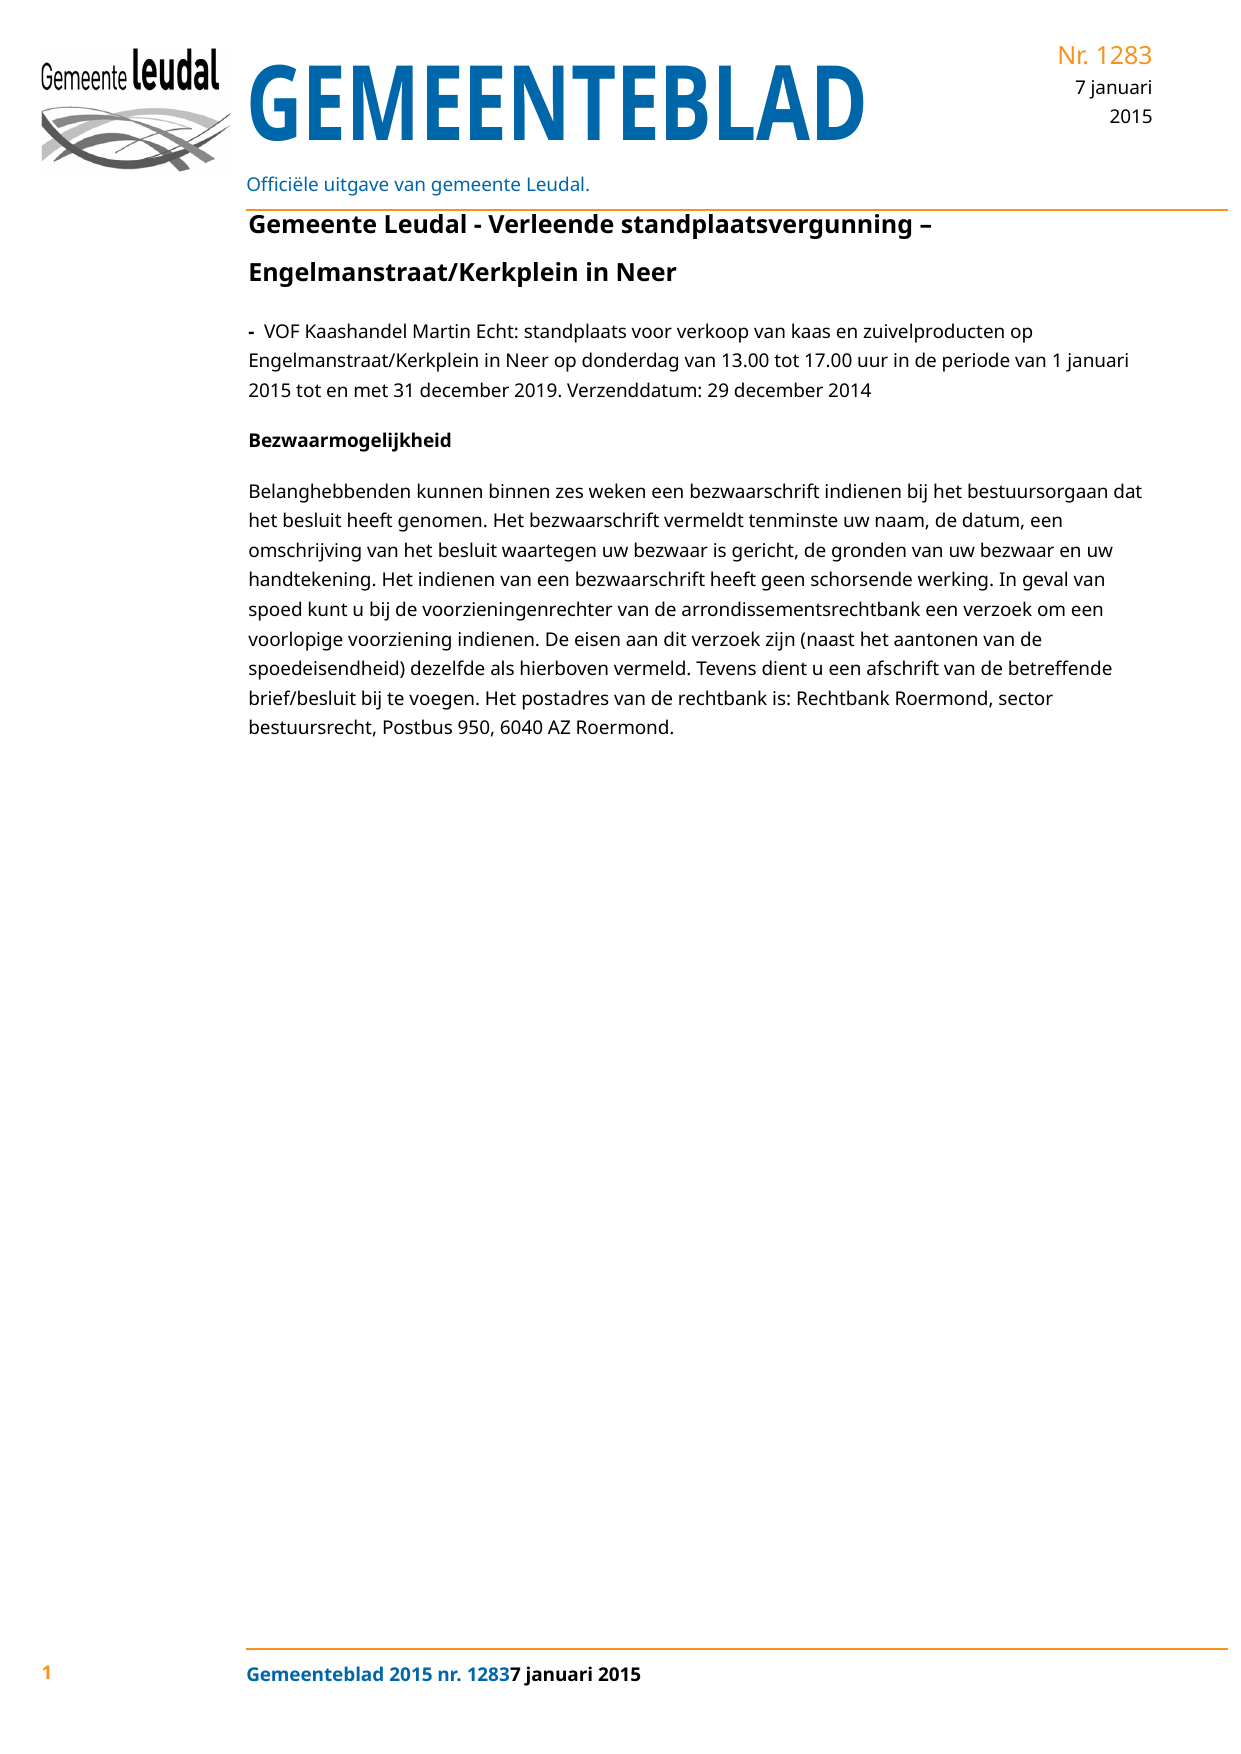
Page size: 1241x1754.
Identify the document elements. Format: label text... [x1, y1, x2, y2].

picture [41, 47, 231, 172]
text Bezwaarmogelijkheid [248, 427, 1152, 453]
text Belanghebbenden kunnen binnen zes weken een bezwaarschrift indienen bij het bestuursorgaan dat het besluit heeft genomen. Het bezwaarschrift vermeldt tenminste uw naam, de datum, een omschrijving van het besluit waartegen uw bezwaar is gericht, de gronden van uw bezwaar en uw handtekening. Het indienen van een bezwaarschrift heeft geen schorsende werking. In geval van spoed kunt u bij de voorzieningenrechter van de arrondissementsrechtbank een verzoek om een voorlopige voorziening indienen. De eisen aan dit verzoek zijn (naast het aantonen van de spoedeisendheid) dezelfde als hierboven vermeld. Tevens dient u een afschrift van de betreffende brief/besluit bij te voegen. Het postadres van de rechtbank is: Rechtbank Roermond, sector bestuursrecht, Postbus 950, 6040 AZ Roermond. [248, 478, 1152, 740]
text Gemeente Leudal - Verleende standplaatsvergunning – Engelmanstraat/Kerkplein in Neer [248, 211, 1152, 288]
text - VOF Kaashandel Martin Echt: standplaats voor verkoop van kaas en zuivelproducten op Engelmanstraat/Kerkplein in Neer op donderdag van 13.00 tot 17.00 uur in de periode van 1 januari 2015 tot en met 31 december 2019. Verzenddatum: 29 december 2014 [248, 318, 1152, 403]
